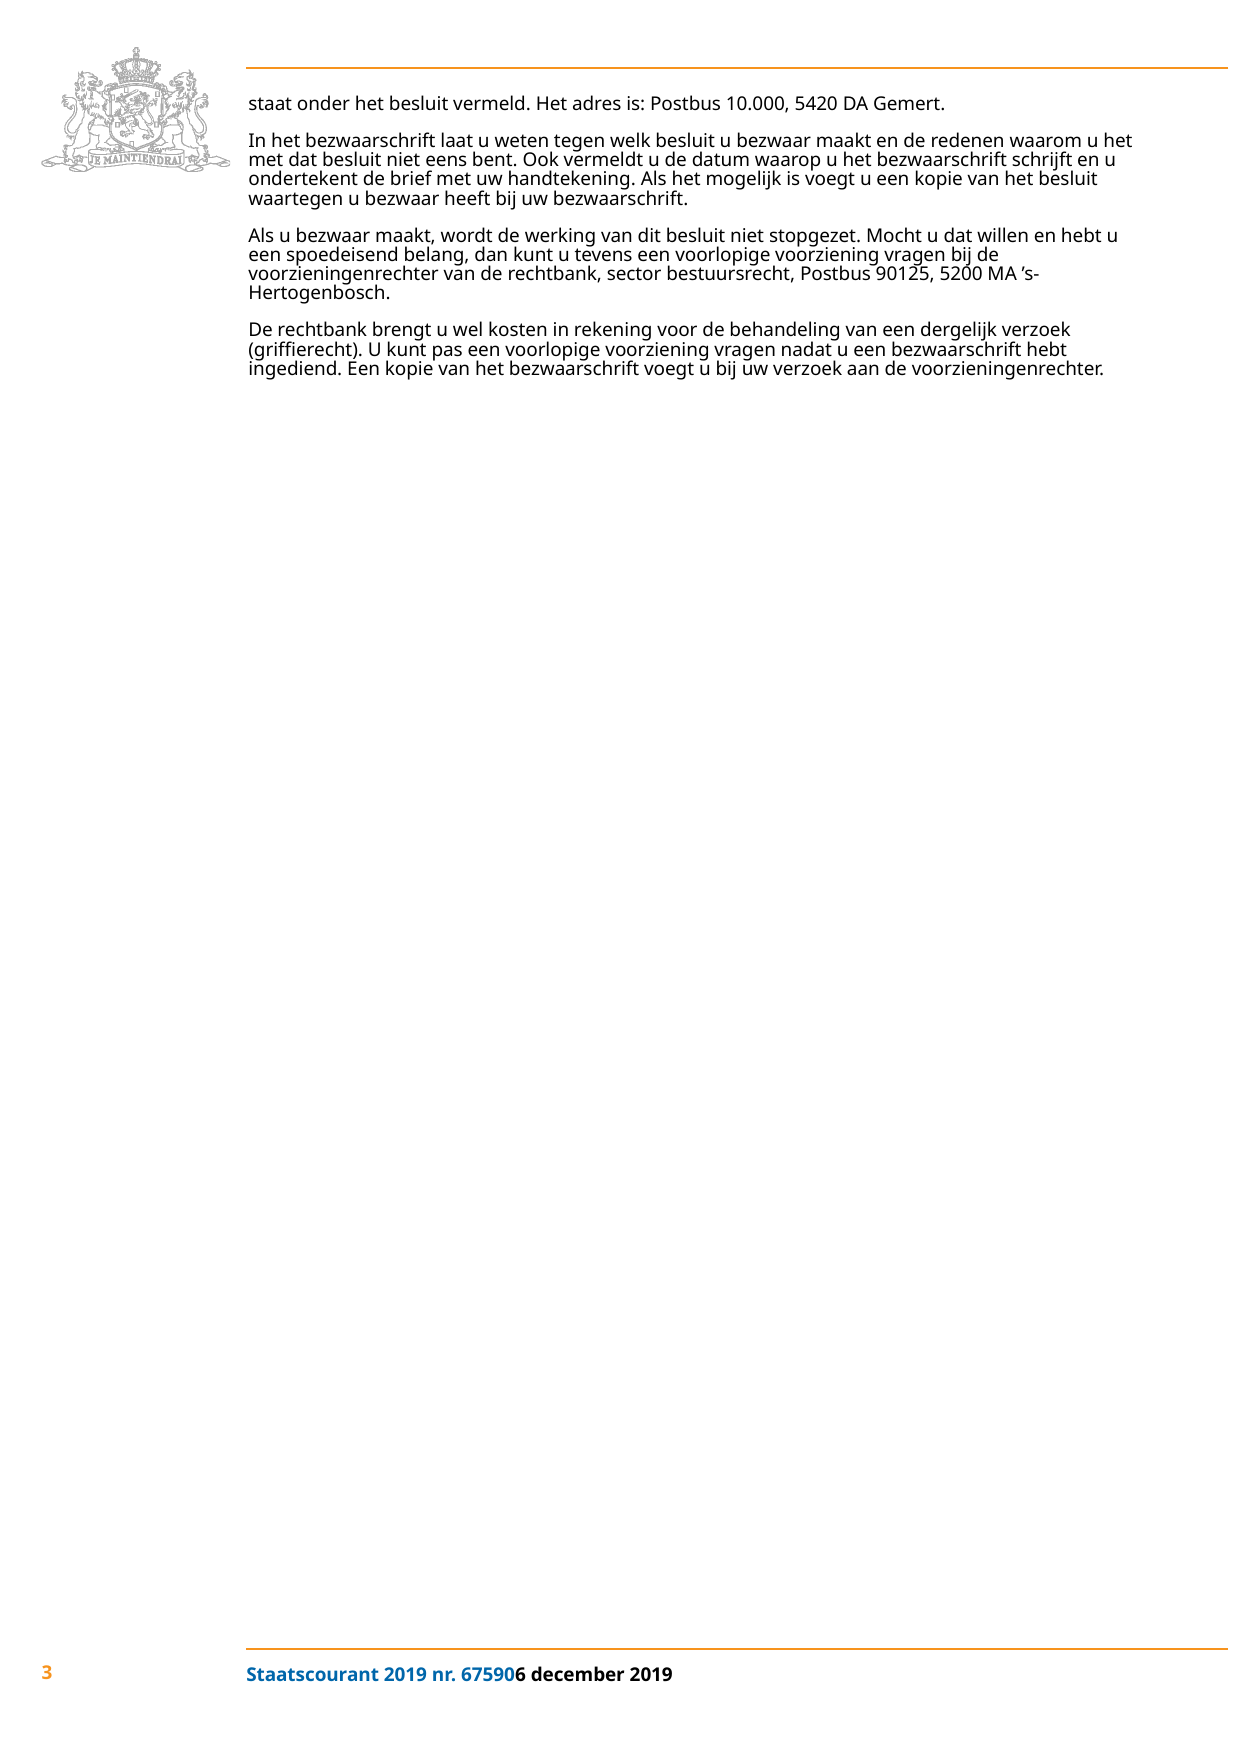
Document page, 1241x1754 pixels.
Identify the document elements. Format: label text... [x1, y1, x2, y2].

picture [41, 47, 231, 172]
text Als u bezwaar maakt, wordt de werking van dit besluit niet stopgezet. Mocht u dat willen en hebt u een spoedeisend belang, dan kunt u tevens een voorlopige voorziening vragen bij de voorzieningenrechter van de rechtbank, sector bestuursrecht, Postbus 90125, 5200 MA ’s-Hertogenbosch. [248, 227, 1152, 304]
text In het bezwaarschrift laat u weten tegen welk besluit u bezwaar maakt en de redenen waarom u het met dat besluit niet eens bent. Ook vermeldt u de datum waarop u het bezwaarschrift schrijft en u ondertekent de brief met uw handtekening. Als het mogelijk is voegt u een kopie van het besluit waartegen u bezwaar heeft bij uw bezwaarschrift. [248, 132, 1152, 209]
text De rechtbank brengt u wel kosten in rekening voor de behandeling van een dergelijk verzoek (griffierecht). U kunt pas een voorlopige voorziening vragen nadat u een bezwaarschrift hebt ingediend. Een kopie van het bezwaarschrift voegt u bij uw verzoek aan de voorzieningenrechter. [248, 321, 1152, 379]
text staat onder het besluit vermeld. Het adres is: Postbus 10.000, 5420 DA Gemert. [248, 95, 1152, 114]
